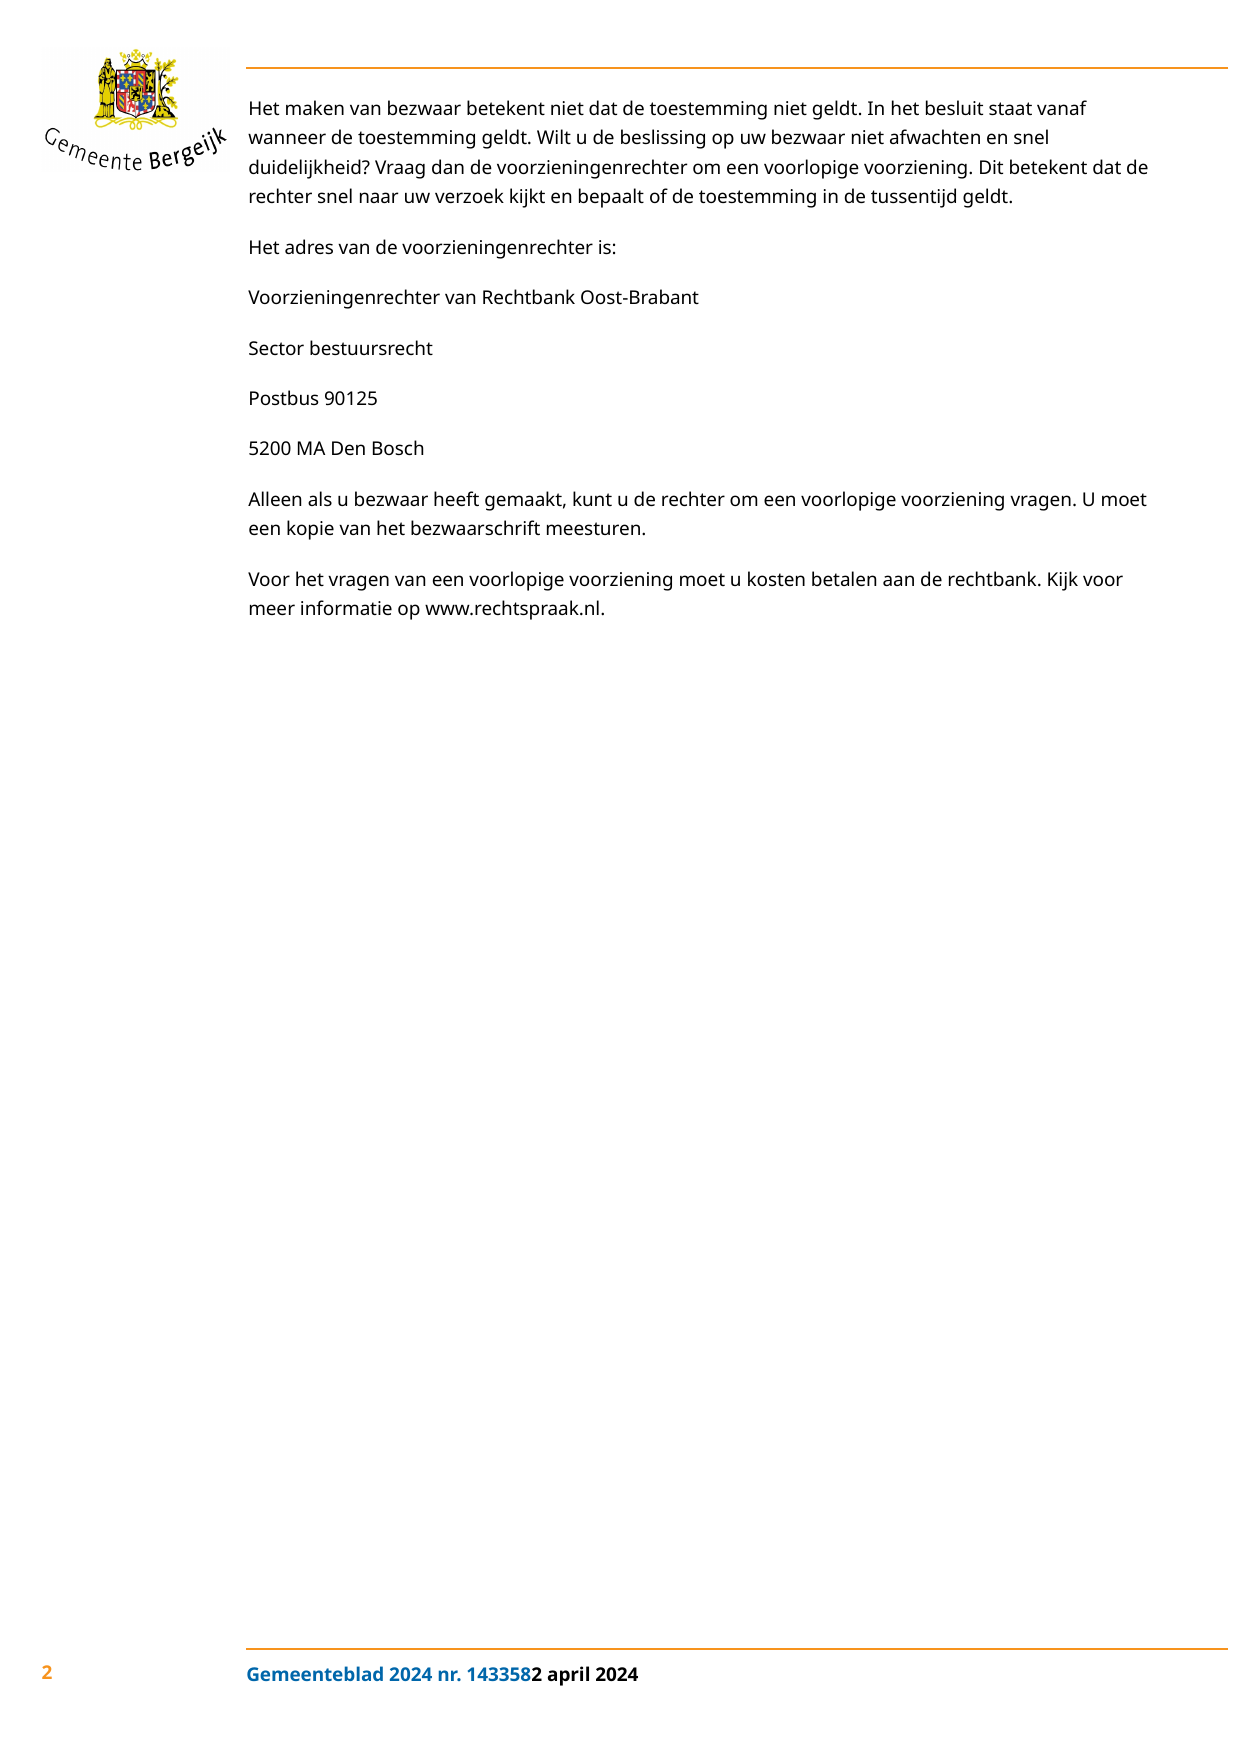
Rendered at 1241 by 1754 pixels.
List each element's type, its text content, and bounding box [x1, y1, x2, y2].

text Voorzieningenrechter van Rechtbank Oost-Brabant [248, 284, 1152, 310]
text Het adres van de voorzieningenrechter is: [248, 234, 1152, 260]
text Alleen als u bezwaar heeft gemaakt, kunt u de rechter om een voorlopige voorziening vragen. U moet een kopie van het bezwaarschrift meesturen. [248, 486, 1152, 541]
text Postbus 90125 [248, 385, 1152, 411]
text 5200 MA Den Bosch [248, 436, 1152, 461]
text Sector bestuursrecht [248, 335, 1152, 361]
picture [41, 47, 231, 172]
text Voor het vragen van een voorlopige voorziening moet u kosten betalen aan de rechtbank. Kijk voor meer informatie op www.rechtspraak.nl. [248, 566, 1152, 621]
text Het maken van bezwaar betekent niet dat de toestemming niet geldt. In het besluit staat vanaf wanneer de toestemming geldt. Wilt u de beslissing op uw bezwaar niet afwachten en snel duidelijkheid? Vraag dan de voorzieningenrechter om een voorlopige voorziening. Dit betekent dat de rechter snel naar uw verzoek kijkt en bepaalt of de toestemming in de tussentijd geldt. [248, 95, 1152, 209]
